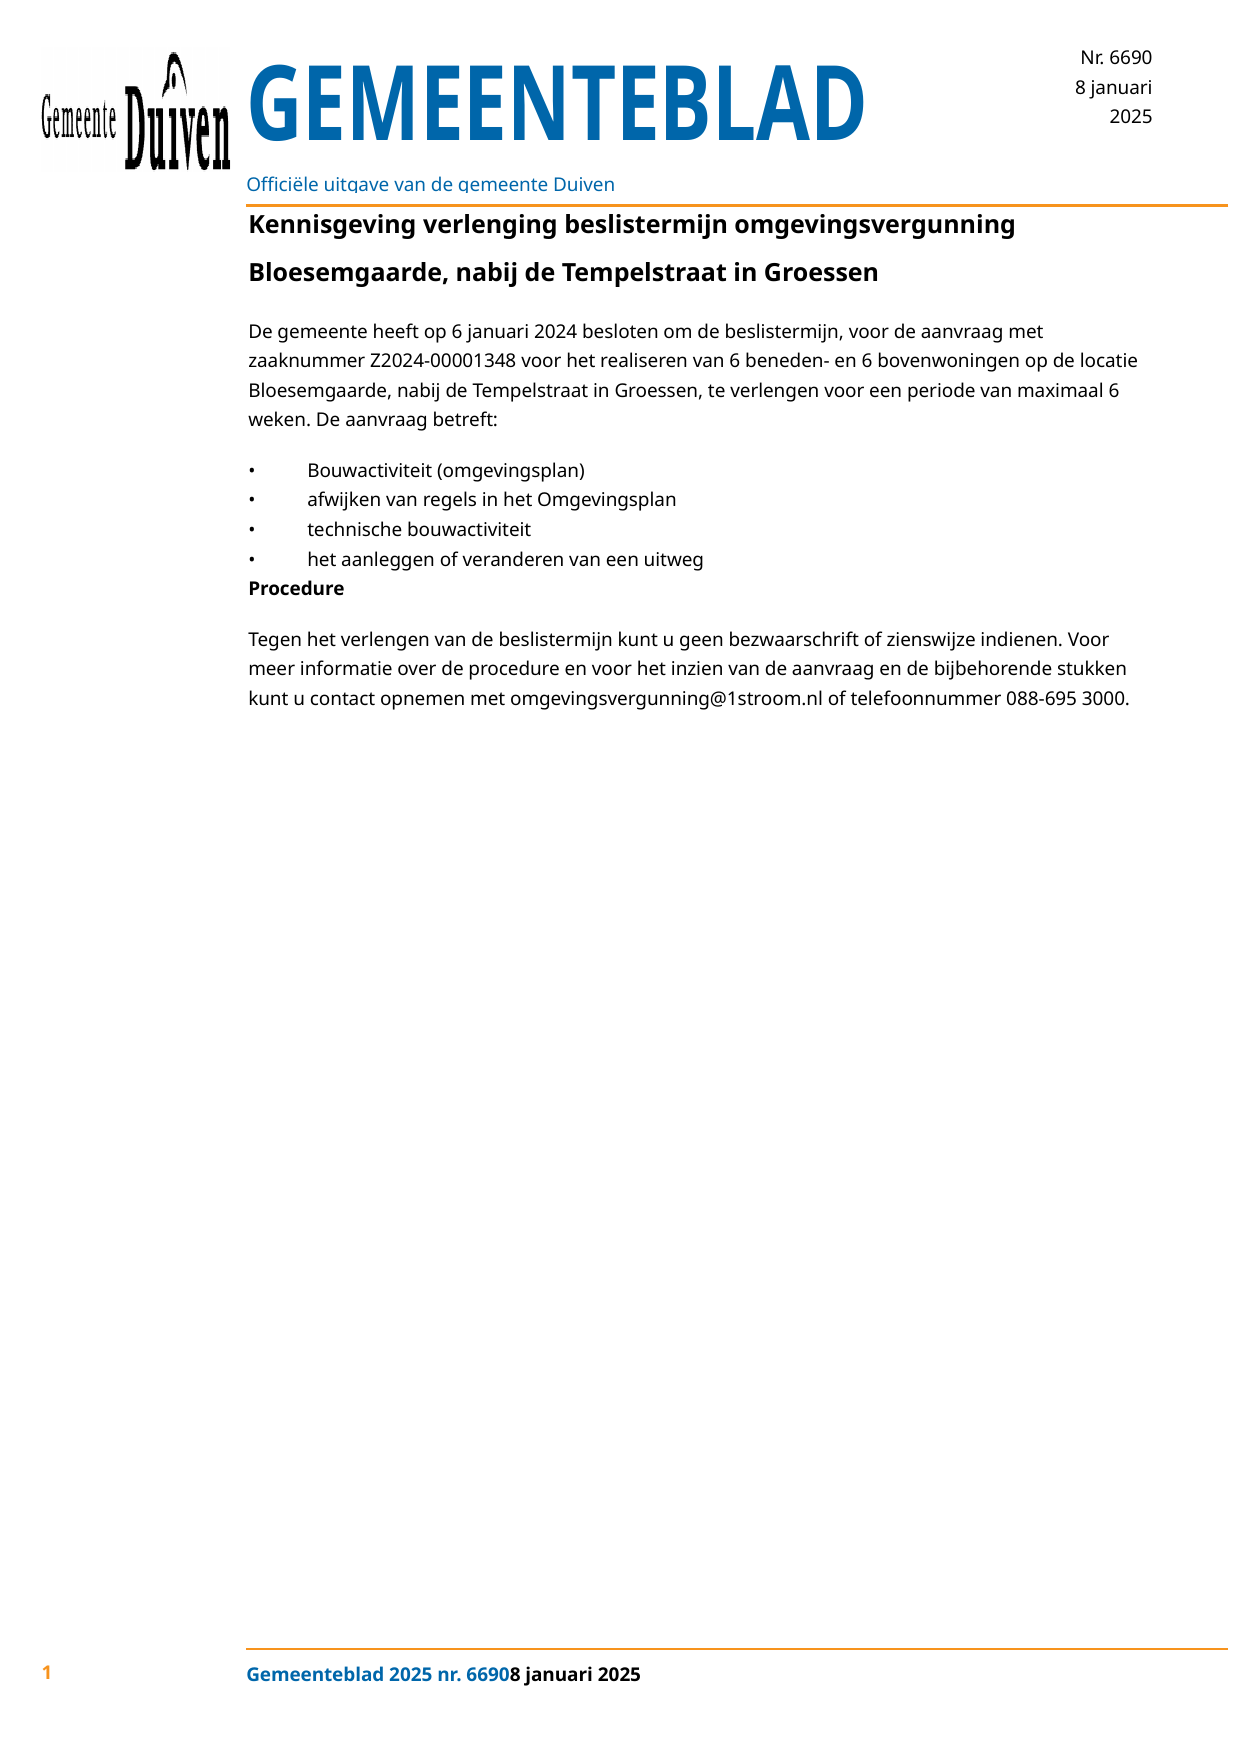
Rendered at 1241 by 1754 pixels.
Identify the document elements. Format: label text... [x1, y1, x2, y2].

list het aanleggen of veranderen van een uitweg [248, 546, 1152, 572]
text Kennisgeving verlenging beslistermijn omgevingsvergunning Bloesemgaarde, nabij de Tempelstraat in Groessen [248, 207, 1152, 288]
picture [41, 47, 231, 172]
text De gemeente heeft op 6 januari 2024 besloten om de beslistermijn, voor de aanvraag met zaaknummer Z2024-00001348 voor het realiseren van 6 beneden- en 6 bovenwoningen op de locatie Bloesemgaarde, nabij de Tempelstraat in Groessen, te verlengen voor een periode van maximaal 6 weken. De aanvraag betreft: [248, 318, 1152, 432]
list technische bouwactiviteit [248, 516, 1152, 542]
text Tegen het verlengen van de beslistermijn kunt u geen bezwaarschrift of zienswijze indienen. Voor meer informatie over de procedure en voor het inzien van de aanvraag en de bijbehorende stukken kunt u contact opnemen met omgevingsvergunning@1stroom.nl of telefoonnummer 088-695 3000. [248, 626, 1152, 711]
list Bouwactiviteit (omgevingsplan) [248, 457, 1152, 483]
list afwijken van regels in het Omgevingsplan [248, 487, 1152, 512]
text Procedure [248, 575, 1152, 601]
